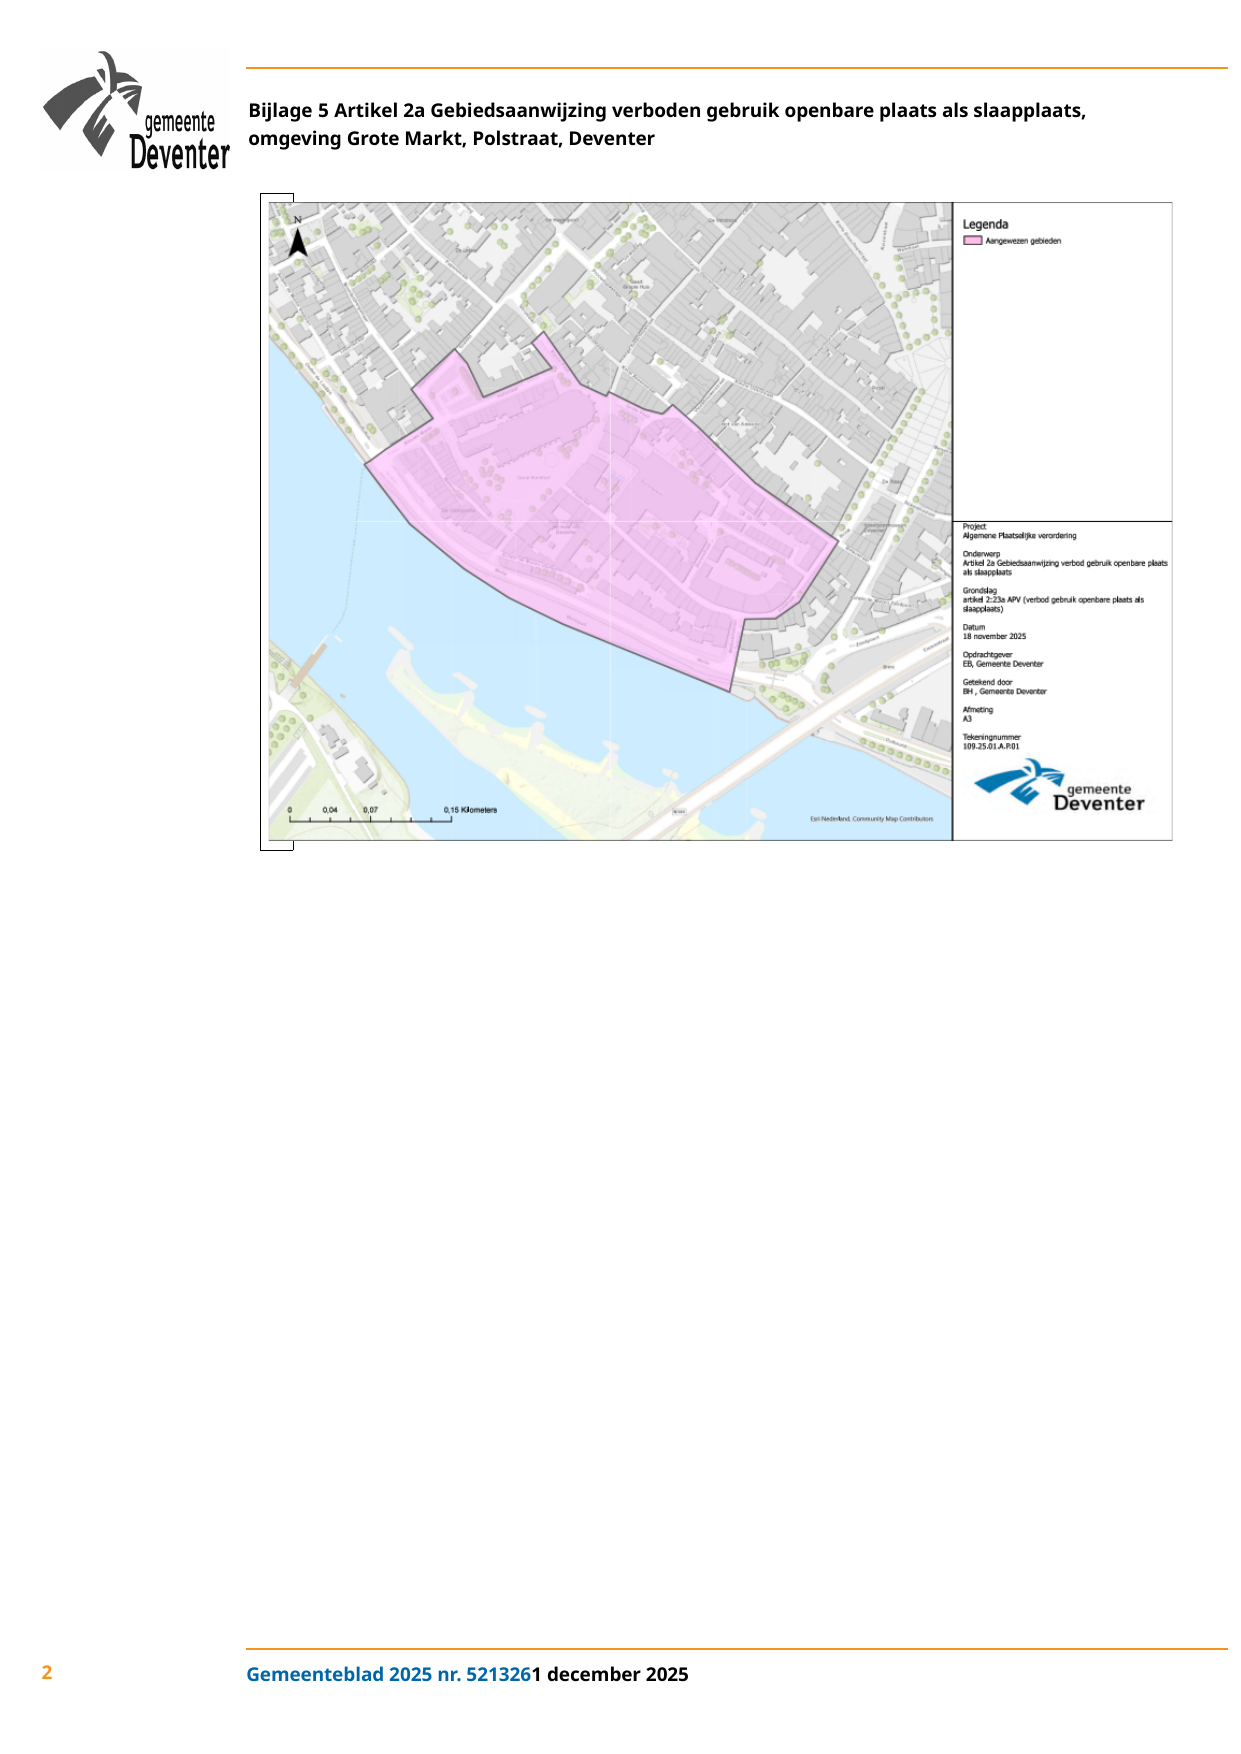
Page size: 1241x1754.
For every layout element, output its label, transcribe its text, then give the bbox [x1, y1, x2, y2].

picture [41, 47, 231, 172]
picture [268, 202, 1173, 841]
text Bijlage 5 Artikel 2a Gebiedsaanwijzing verboden gebruik openbare plaats als slaapplaats, omgeving Grote Markt, Polstraat, Deventer [248, 95, 1152, 152]
